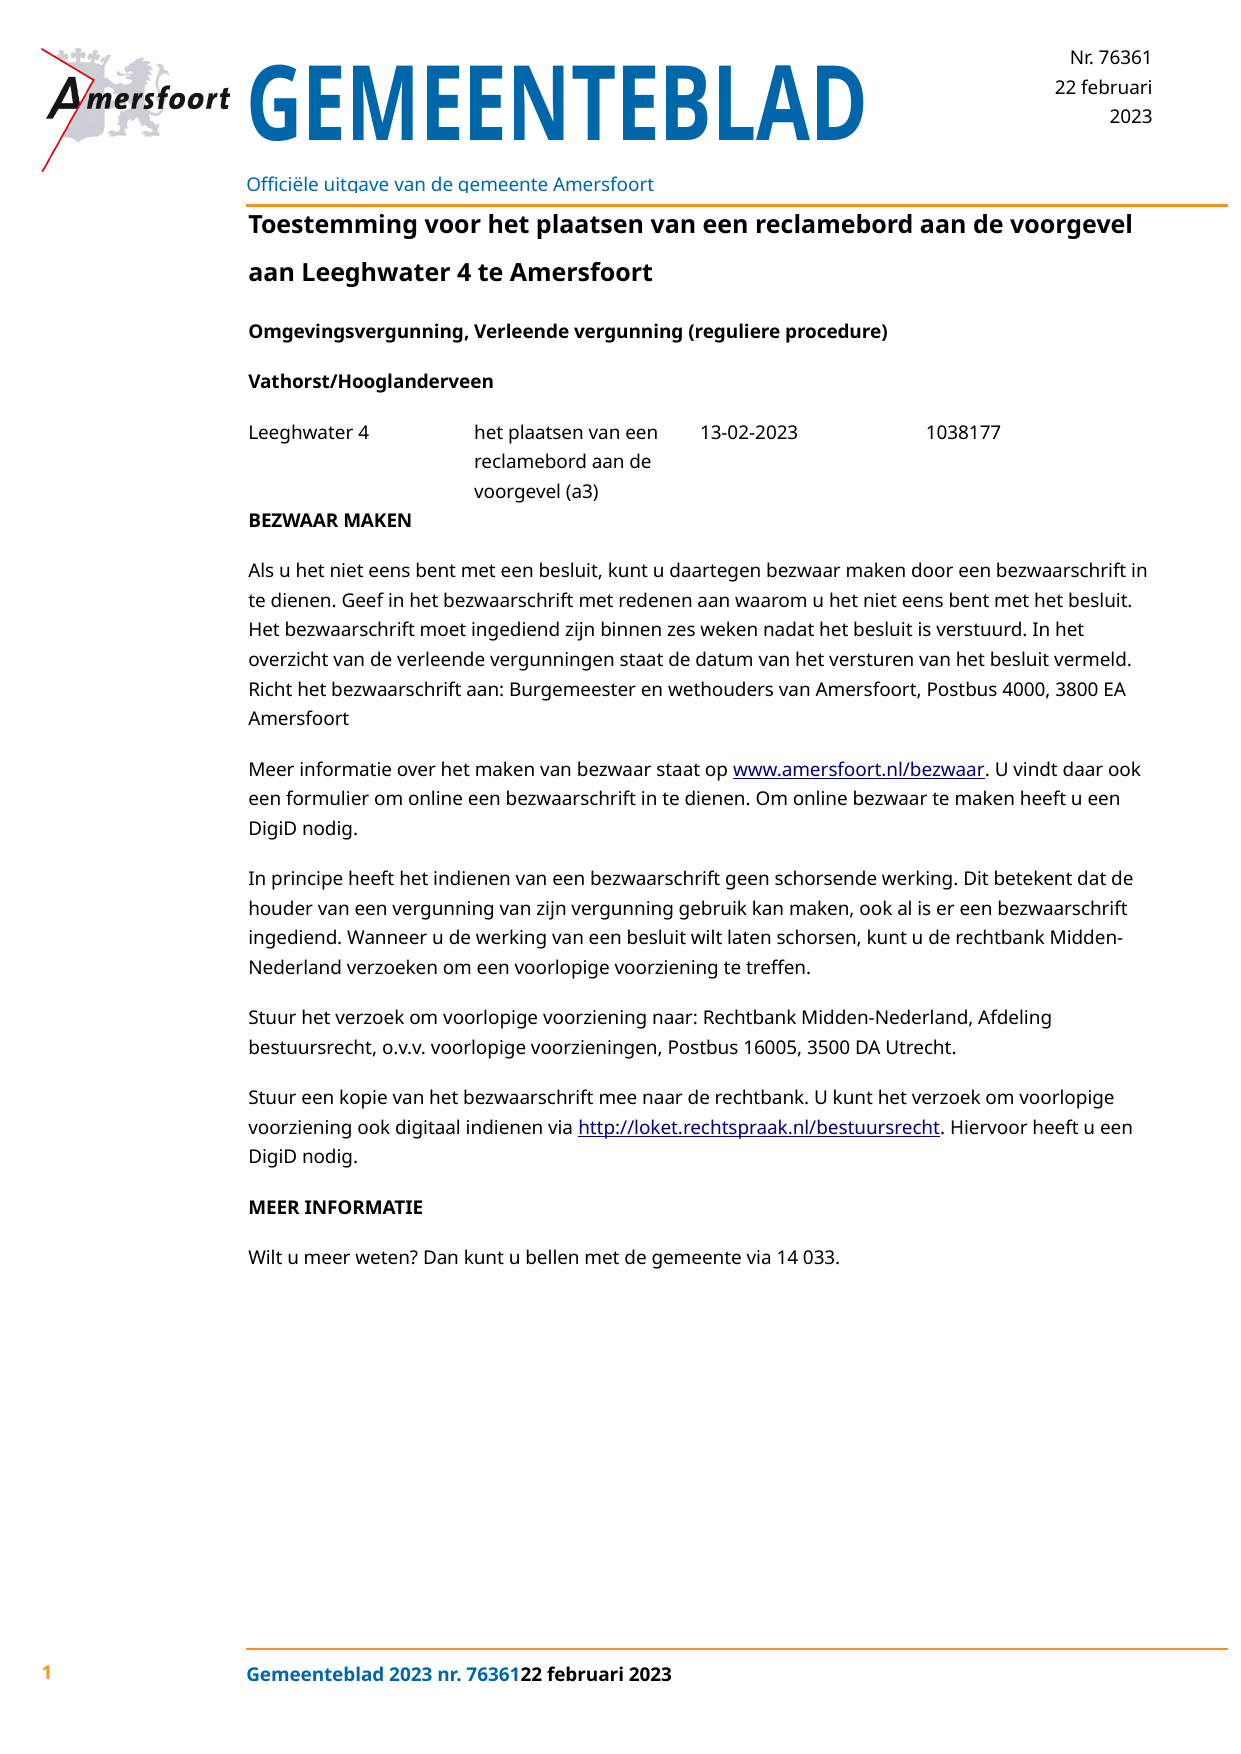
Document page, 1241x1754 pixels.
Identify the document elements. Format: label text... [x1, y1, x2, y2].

table_header 1038177 [926, 419, 1152, 504]
table_header het plaatsen van een reclamebord aan de voorgevel (a3) [474, 419, 700, 504]
text Omgevingsvergunning, Verleende vergunning (reguliere procedure) [248, 318, 1152, 344]
text Meer informatie over het maken van bezwaar staat op www.amersfoort.nl/bezwaar. U vindt daar ook een formulier om online een bezwaarschrift in te dienen. Om online bezwaar te maken heeft u een DigiD nodig. [248, 756, 1152, 841]
table_header 13-02-2023 [700, 419, 926, 504]
table_header Leeghwater 4 [248, 419, 474, 504]
picture [41, 47, 231, 172]
text Stuur het verzoek om voorlopige voorziening naar: Rechtbank Midden-Nederland, Afdeling bestuursrecht, o.v.v. voorlopige voorzieningen, Postbus 16005, 3500 DA Utrecht. [248, 1004, 1152, 1060]
text BEZWAAR MAKEN [248, 507, 1152, 533]
text Wilt u meer weten? Dan kunt u bellen met de gemeente via 14 033. [248, 1244, 1152, 1270]
text In principe heeft het indienen van een bezwaarschrift geen schorsende werking. Dit betekent dat de houder van een vergunning van zijn vergunning gebruik kan maken, ook al is er een bezwaarschrift ingediend. Wanneer u de werking van een besluit wilt laten schorsen, kunt u de rechtbank Midden-Nederland verzoeken om een voorlopige voorziening te treffen. [248, 865, 1152, 980]
text MEER INFORMATIE [248, 1194, 1152, 1220]
text Als u het niet eens bent met een besluit, kunt u daartegen bezwaar maken door een bezwaarschrift in te dienen. Geef in het bezwaarschrift met redenen aan waarom u het niet eens bent met het besluit. Het bezwaarschrift moet ingediend zijn binnen zes weken nadat het besluit is verstuurd. In het overzicht van de verleende vergunningen staat de datum van het versturen van het besluit vermeld. Richt het bezwaarschrift aan: Burgemeester en wethouders van Amersfoort, Postbus 4000, 3800 EA Amersfoort [248, 557, 1152, 731]
text Vathorst/Hooglanderveen [248, 368, 1152, 394]
text Toestemming voor het plaatsen van een reclamebord aan de voorgevel aan Leeghwater 4 te Amersfoort [248, 207, 1152, 288]
text Stuur een kopie van het bezwaarschrift mee naar de rechtbank. U kunt het verzoek om voorlopige voorziening ook digitaal indienen via http://loket.rechtspraak.nl/bestuursrecht. Hiervoor heeft u een DigiD nodig. [248, 1084, 1152, 1169]
